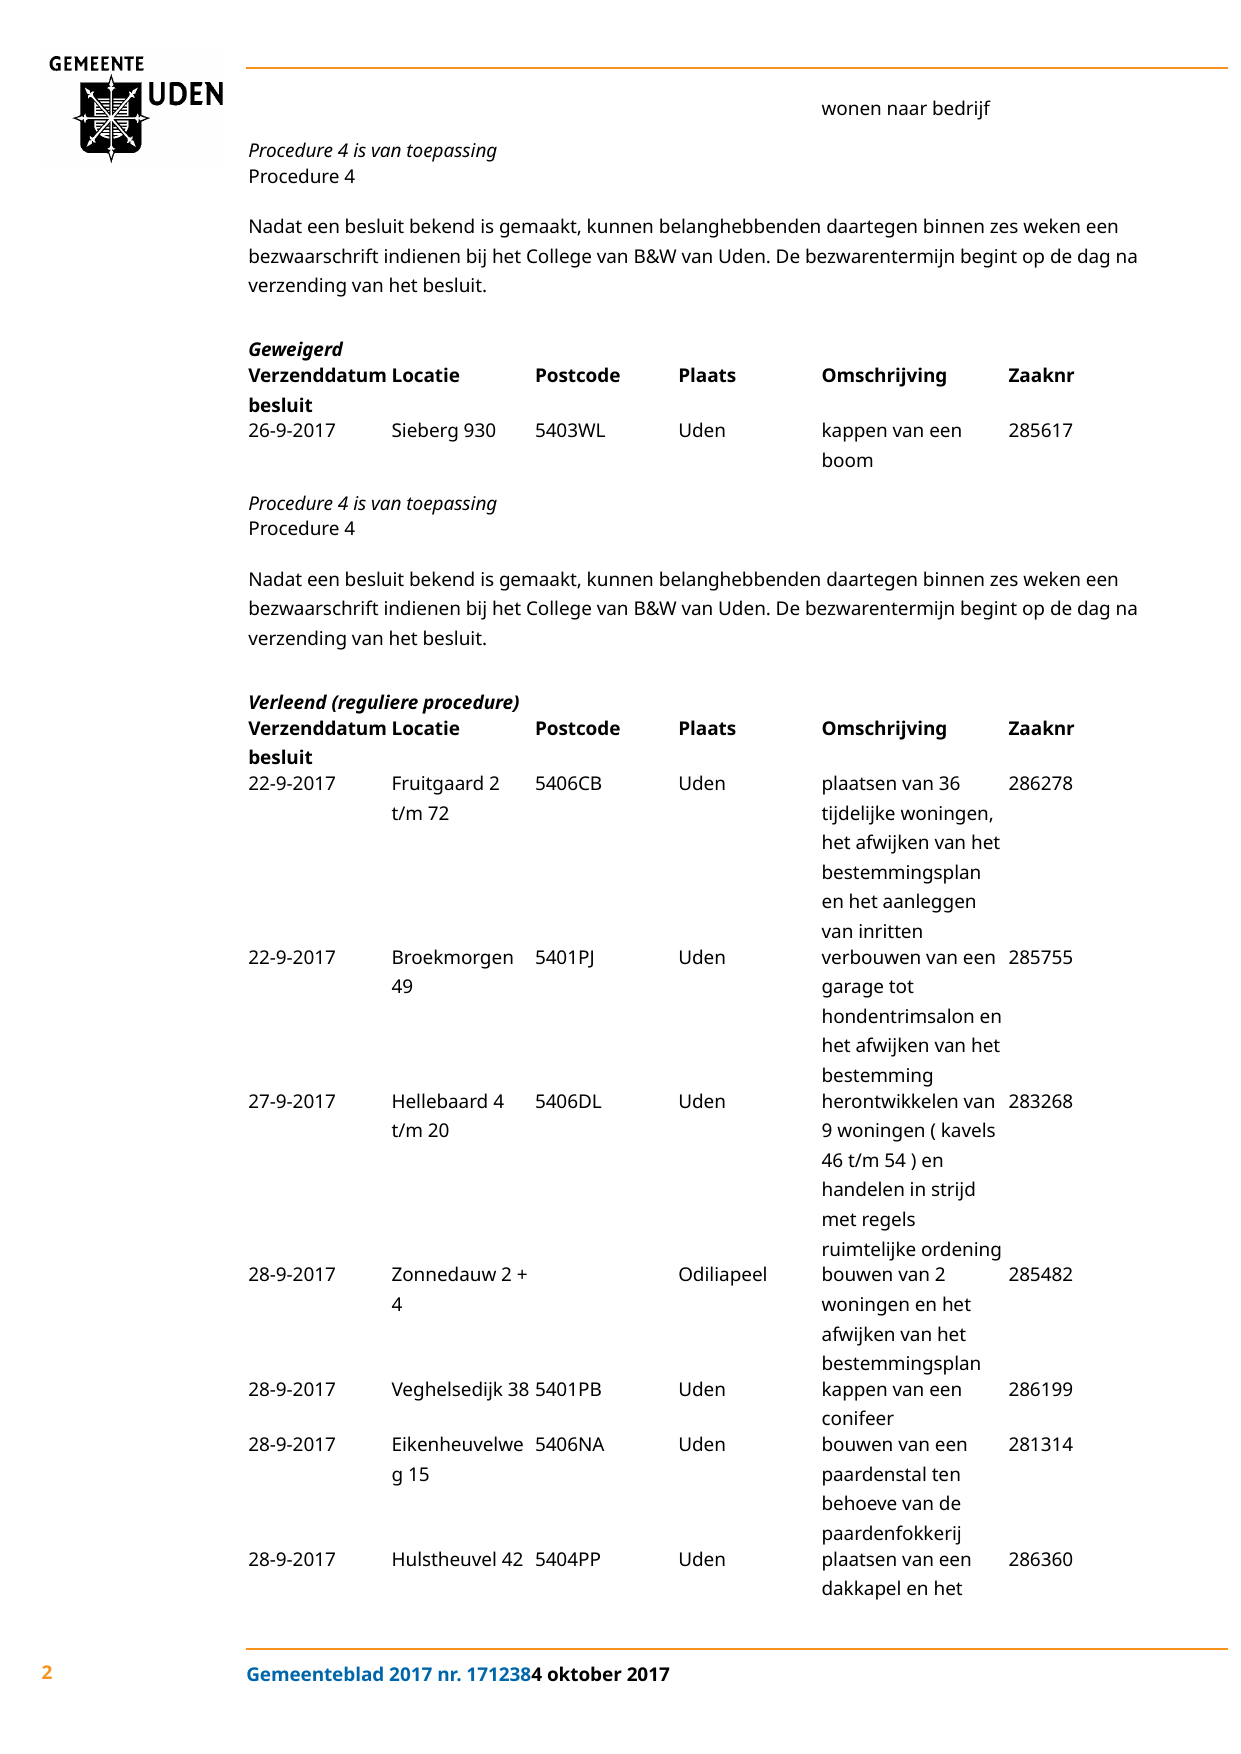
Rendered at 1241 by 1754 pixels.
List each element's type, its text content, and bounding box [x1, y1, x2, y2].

text Procedure 4 is van toepassing [248, 137, 1152, 163]
text Nadat een besluit bekend is gemaakt, kunnen belanghebbenden daartegen binnen zes weken een bezwaarschrift indienen bij het College van B&W van Uden. De bezwarentermijn begint op de dag na verzending van het besluit. [248, 213, 1152, 298]
table_cell [678, 95, 821, 121]
table_cell 5406CB [535, 770, 678, 944]
table_cell [248, 95, 391, 121]
table_header Locatie [391, 363, 535, 418]
table_header Omschrijving [821, 715, 1008, 770]
table_cell 5406NA [535, 1431, 678, 1546]
table_cell Uden [678, 1431, 821, 1546]
table_cell [391, 95, 535, 121]
table_header Zaaknr [1008, 715, 1152, 770]
table_cell 22-9-2017 [248, 944, 391, 1088]
table_cell Uden [678, 418, 821, 473]
table_header Omschrijving [821, 363, 1008, 418]
table_cell Veghelsedijk 38 [391, 1376, 535, 1431]
table_header Plaats [678, 363, 821, 418]
table_header Postcode [535, 363, 678, 418]
table_cell bouwen van 2 woningen en het afwijken van het bestemmingsplan [821, 1262, 1008, 1376]
table_cell Uden [678, 1546, 821, 1601]
table_header Plaats [678, 715, 821, 770]
table_cell 285617 [1008, 418, 1152, 473]
table_cell 286278 [1008, 770, 1152, 944]
text Procedure 4 [248, 163, 1152, 189]
text Procedure 4 is van toepassing [248, 490, 1152, 516]
table_cell 281314 [1008, 1431, 1152, 1546]
table_header Verzenddatum besluit [248, 715, 391, 770]
table_cell 28-9-2017 [248, 1431, 391, 1546]
table_cell 27-9-2017 [248, 1088, 391, 1262]
table_cell 285755 [1008, 944, 1152, 1088]
table_cell Uden [678, 1088, 821, 1262]
table_cell 26-9-2017 [248, 418, 391, 473]
table_cell [535, 1262, 678, 1376]
text Procedure 4 [248, 516, 1152, 541]
table_cell Zonnedauw 2 + 4 [391, 1262, 535, 1376]
table_cell Uden [678, 770, 821, 944]
table_cell plaatsen van 36 tijdelijke woningen, het afwijken van het bestemmingsplan en het aanleggen van inritten [821, 770, 1008, 944]
table_cell Fruitgaard 2 t/m 72 [391, 770, 535, 944]
table_cell verbouwen van een garage tot hondentrimsalon en het afwijken van het bestemming [821, 944, 1008, 1088]
table_cell kappen van een boom [821, 418, 1008, 473]
table_cell 5403WL [535, 418, 678, 473]
text Nadat een besluit bekend is gemaakt, kunnen belanghebbenden daartegen binnen zes weken een bezwaarschrift indienen bij het College van B&W van Uden. De bezwarentermijn begint op de dag na verzending van het besluit. [248, 566, 1152, 651]
table_cell Eikenheuvelweg 15 [391, 1431, 535, 1546]
table_cell herontwikkelen van 9 woningen ( kavels 46 t/m 54 ) en handelen in strijd met regels ruimtelijke ordening [821, 1088, 1008, 1262]
picture [41, 47, 231, 172]
table_header Postcode [535, 715, 678, 770]
table_cell 5406DL [535, 1088, 678, 1262]
table_header Locatie [391, 715, 535, 770]
table_cell 28-9-2017 [248, 1262, 391, 1376]
table_cell 286199 [1008, 1376, 1152, 1431]
table_cell 285482 [1008, 1262, 1152, 1376]
table_cell 283268 [1008, 1088, 1152, 1262]
table_cell bouwen van een paardenstal ten behoeve van de paardenfokkerij [821, 1431, 1008, 1546]
text Geweigerd [248, 337, 1152, 362]
table_cell 28-9-2017 [248, 1546, 391, 1601]
table_cell wonen naar bedrijf [821, 95, 1008, 121]
table_cell Uden [678, 1376, 821, 1431]
table_cell 28-9-2017 [248, 1376, 391, 1431]
table_cell 5401PB [535, 1376, 678, 1431]
table_cell [535, 95, 678, 121]
table_cell Odiliapeel [678, 1262, 821, 1376]
table_cell [1008, 95, 1152, 121]
text Verleend (reguliere procedure) [248, 689, 1152, 715]
table_cell kappen van een conifeer [821, 1376, 1008, 1431]
table_cell Hellebaard 4 t/m 20 [391, 1088, 535, 1262]
table_cell Sieberg 930 [391, 418, 535, 473]
table_cell 22-9-2017 [248, 770, 391, 944]
table_cell plaatsen van een dakkapel en het [821, 1546, 1008, 1601]
table_cell 286360 [1008, 1546, 1152, 1601]
table_cell Hulstheuvel 42 [391, 1546, 535, 1601]
table_header Zaaknr [1008, 363, 1152, 418]
table_header Verzenddatum besluit [248, 363, 391, 418]
table_cell 5401PJ [535, 944, 678, 1088]
table_cell Broekmorgen 49 [391, 944, 535, 1088]
table_cell 5404PP [535, 1546, 678, 1601]
table_cell Uden [678, 944, 821, 1088]
